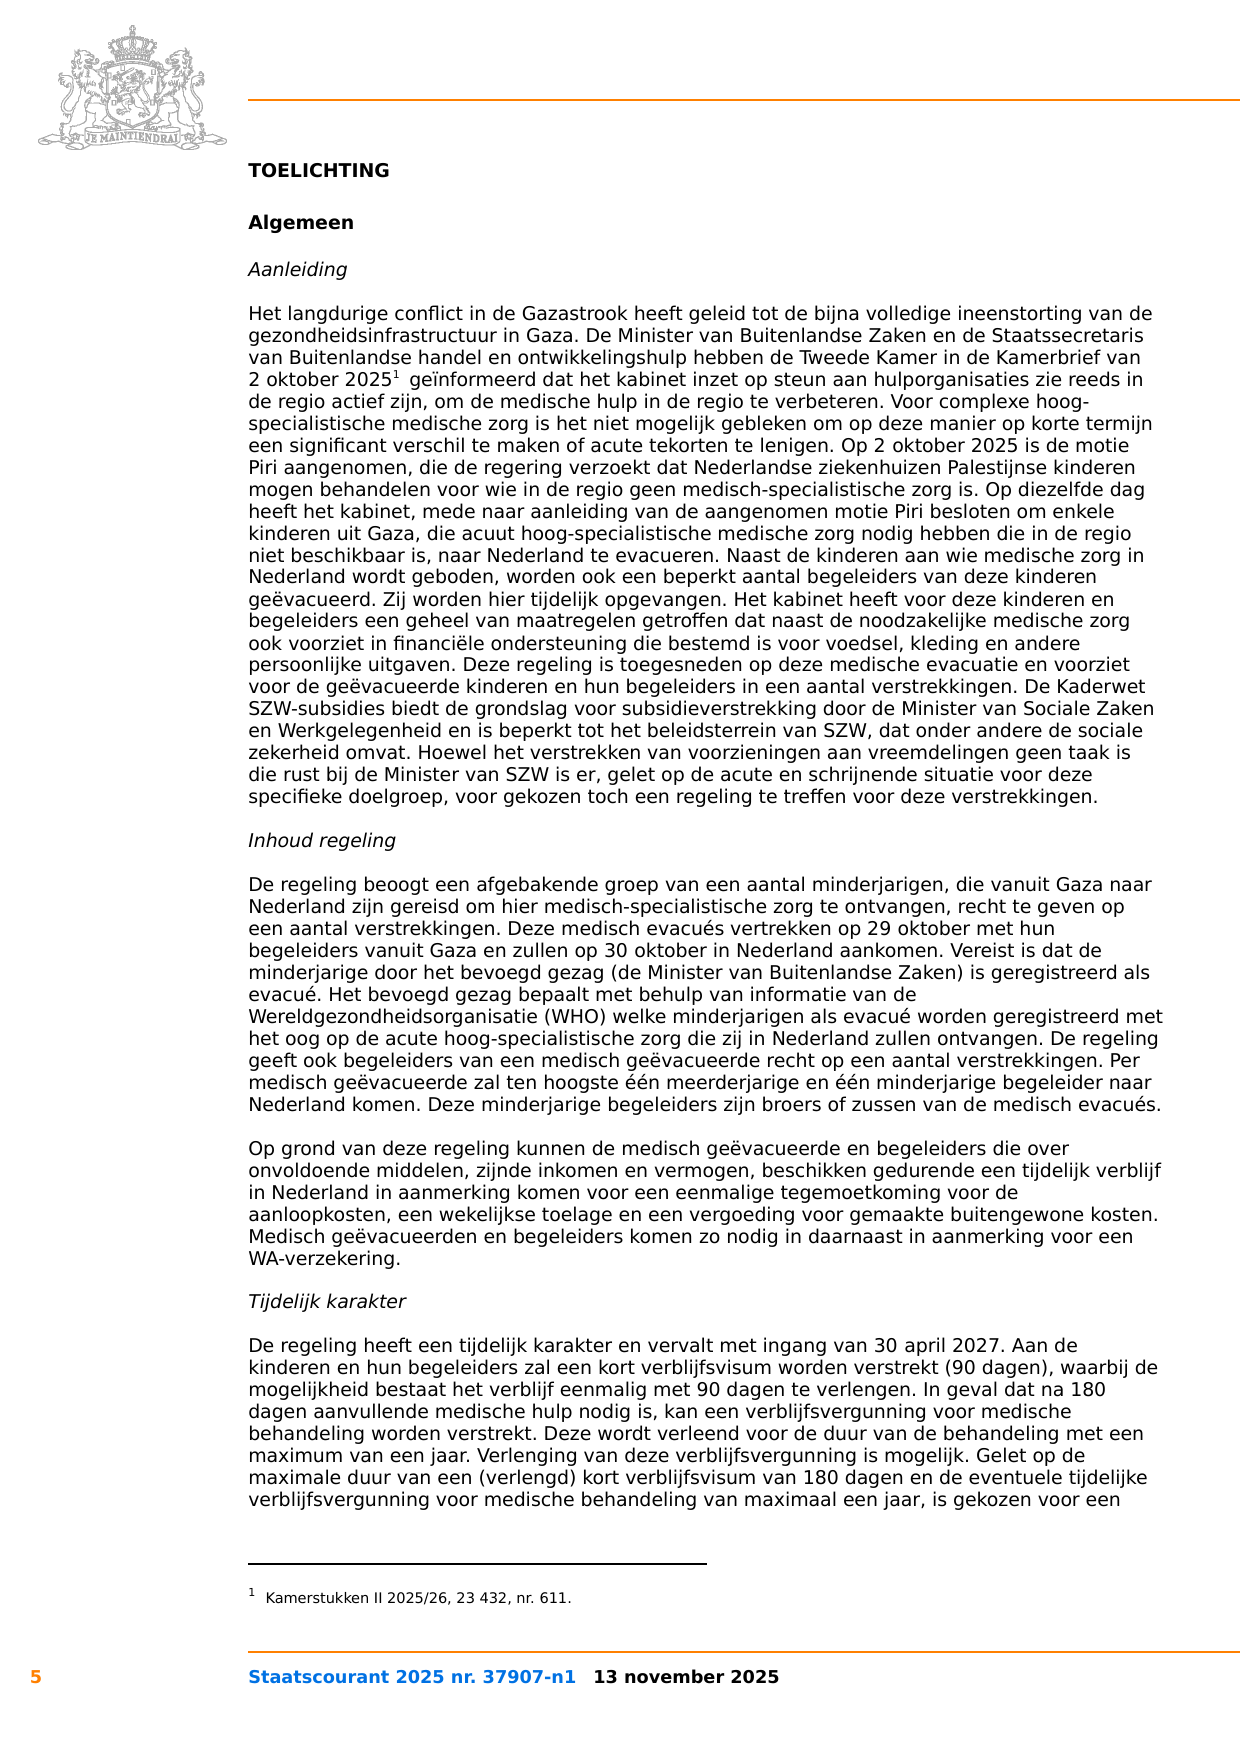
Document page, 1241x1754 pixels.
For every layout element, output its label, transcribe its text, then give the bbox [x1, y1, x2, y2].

text De regeling beoogt een afgebakende groep van een aantal minderjarigen, die vanuit Gaza naar Nederland zijn gereisd om hier medisch-specialistische zorg te ontvangen, recht te geven op een aantal verstrekkingen. Deze medisch evacués vertrekken op 29 oktober met hun begeleiders vanuit Gaza en zullen op 30 oktober in Nederland aankomen. Vereist is dat de minderjarige door het bevoegd gezag (de Minister van Buitenlandse Zaken) is geregistreerd als evacué. Het bevoegd gezag bepaalt met behulp van informatie van de Wereldgezondheidsorganisatie (WHO) welke minderjarigen als evacué worden geregistreerd met het oog op de acute hoog-specialistische zorg die zij in Nederland zullen ontvangen. De regeling geeft ook begeleiders van een medisch geëvacueerde recht op een aantal verstrekkingen. Per medisch geëvacueerde zal ten hoogste één meerderjarige en één minderjarige begeleider naar Nederland komen. Deze minderjarige begeleiders zijn broers of zussen van de medisch evacués. [248, 874, 1163, 1116]
subtitle TOELICHTING [248, 160, 1163, 182]
picture [38, 25, 227, 150]
subtitle Inhoud regeling [248, 830, 1163, 852]
text Op grond van deze regeling kunnen de medisch geëvacueerde en begeleiders die over onvoldoende middelen, zijnde inkomen en vermogen, beschikken gedurende een tijdelijk verblijf in Nederland in aanmerking komen voor een eenmalige tegemoetkoming voor de aanloopkosten, een wekelijkse toelage en een vergoeding voor gemaakte buitengewone kosten. Medisch geëvacueerden en begeleiders komen zo nodig in daarnaast in aanmerking voor een WA-verzekering. [248, 1138, 1163, 1269]
subtitle Algemeen [248, 212, 1163, 234]
text Kamerstukken II 2025/26, 23 432, nr. 611. [248, 1586, 1163, 1608]
subtitle Tijdelijk karakter [248, 1291, 1163, 1313]
text De regeling heeft een tijdelijk karakter en vervalt met ingang van 30 april 2027. Aan de kinderen en hun begeleiders zal een kort verblijfsvisum worden verstrekt (90 dagen), waarbij de mogelijkheid bestaat het verblijf eenmalig met 90 dagen te verlengen. In geval dat na 180 dagen aanvullende medische hulp nodig is, kan een verblijfsvergunning voor medische behandeling worden verstrekt. Deze wordt verleend voor de duur van de behandeling met een maximum van een jaar. Verlenging van deze verblijfsvergunning is mogelijk. Gelet op de maximale duur van een (verlengd) kort verblijfsvisum van 180 dagen en de eventuele tijdelijke verblijfsvergunning voor medische behandeling van maximaal een jaar, is gekozen voor een [248, 1335, 1163, 1511]
subtitle Aanleiding [248, 259, 1163, 281]
text Het langdurige conflict in de Gazastrook heeft geleid tot de bijna volledige ineenstorting van de gezondheidsinfrastructuur in Gaza. De Minister van Buitenlandse Zaken en de Staatssecretaris van Buitenlandse handel en ontwikkelingshulp hebben de Tweede Kamer in de Kamerbrief van 2 oktober 2025 geïnformeerd dat het kabinet inzet op steun aan hulporganisaties zie reeds in de regio actief zijn, om de medische hulp in de regio te verbeteren. Voor complexe hoog-specialistische medische zorg is het niet mogelijk gebleken om op deze manier op korte termijn een significant verschil te maken of acute tekorten te lenigen. Op 2 oktober 2025 is de motie Piri aangenomen, die de regering verzoekt dat Nederlandse ziekenhuizen Palestijnse kinderen mogen behandelen voor wie in de regio geen medisch-specialistische zorg is. Op diezelfde dag heeft het kabinet, mede naar aanleiding van de aangenomen motie Piri besloten om enkele kinderen uit Gaza, die acuut hoog-specialistische medische zorg nodig hebben die in de regio niet beschikbaar is, naar Nederland te evacueren. Naast de kinderen aan wie medische zorg in Nederland wordt geboden, worden ook een beperkt aantal begeleiders van deze kinderen geëvacueerd. Zij worden hier tijdelijk opgevangen. Het kabinet heeft voor deze kinderen en begeleiders een geheel van maatregelen getroffen dat naast de noodzakelijke medische zorg ook voorziet in financiële ondersteuning die bestemd is voor voedsel, kleding en andere persoonlijke uitgaven. Deze regeling is toegesneden op deze medische evacuatie en voorziet voor de geëvacueerde kinderen en hun begeleiders in een aantal verstrekkingen. De Kaderwet SZW-subsidies biedt de grondslag voor subsidieverstrekking door de Minister van Sociale Zaken en Werkgelegenheid en is beperkt tot het beleidsterrein van SZW, dat onder andere de sociale zekerheid omvat. Hoewel het verstrekken van voorzieningen aan vreemdelingen geen taak is die rust bij de Minister van SZW is er, gelet op de acute en schrijnende situatie voor deze specifieke doelgroep, voor gekozen toch een regeling te treffen voor deze verstrekkingen. [248, 303, 1163, 808]
